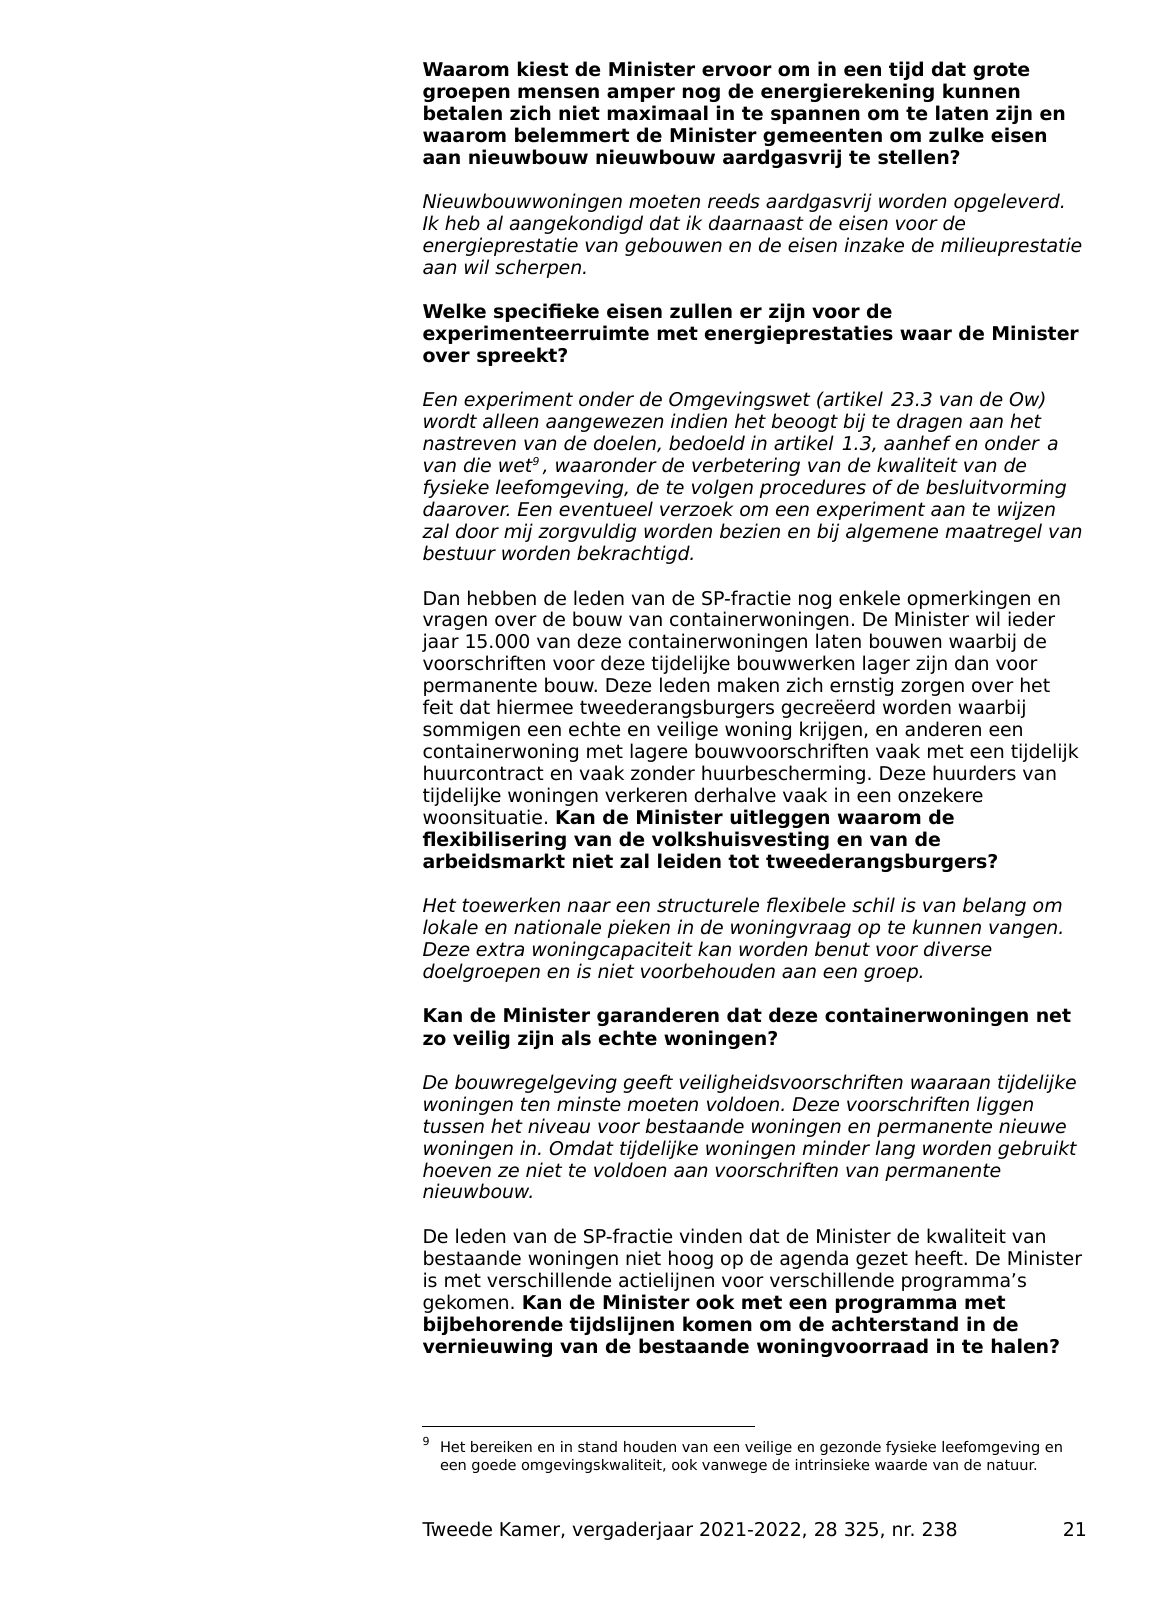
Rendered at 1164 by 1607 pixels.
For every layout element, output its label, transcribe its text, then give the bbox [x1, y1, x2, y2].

text Kan de Minister garanderen dat deze containerwoningen net zo veilig zijn als echte woningen? [422, 1005, 1087, 1049]
text Welke specifieke eisen zullen er zijn voor de experimenteerruimte met energieprestaties waar de Minister over spreekt? [422, 301, 1087, 367]
text Het toewerken naar een structurele flexibele schil is van belang om lokale en nationale pieken in de woningvraag op te kunnen vangen. Deze extra woningcapaciteit kan worden benut voor diverse doelgroepen en is niet voorbehouden aan een groep. [422, 895, 1087, 983]
text Het bereiken en in stand houden van een veilige en gezonde fysieke leefomgeving en een goede omgevingskwaliteit, ook vanwege de intrinsieke waarde van de natuur. [422, 1435, 1087, 1474]
text Waarom kiest de Minister ervoor om in een tijd dat grote groepen mensen amper nog de energierekening kunnen betalen zich niet maximaal in te spannen om te laten zijn en waarom belemmert de Minister gemeenten om zulke eisen aan nieuwbouw nieuwbouw aardgasvrij te stellen? [422, 59, 1087, 169]
text Dan hebben de leden van de SP-fractie nog enkele opmerkingen en vragen over de bouw van containerwoningen. De Minister wil ieder jaar 15.000 van deze containerwoningen laten bouwen waarbij de voorschriften voor deze tijdelijke bouwwerken lager zijn dan voor permanente bouw. Deze leden maken zich ernstig zorgen over het feit dat hiermee tweederangsburgers gecreëerd worden waarbij sommigen een echte en veilige woning krijgen, en anderen een containerwoning met lagere bouwvoorschriften vaak met een tijdelijk huurcontract en vaak zonder huurbescherming. Deze huurders van tijdelijke woningen verkeren derhalve vaak in een onzekere woonsituatie. Kan de Minister uitleggen waarom de flexibilisering van de volkshuisvesting en van de arbeidsmarkt niet zal leiden tot tweederangsburgers? [422, 587, 1087, 873]
text De bouwregelgeving geeft veiligheidsvoorschriften waaraan tijdelijke woningen ten minste moeten voldoen. Deze voorschriften liggen tussen het niveau voor bestaande woningen en permanente nieuwe woningen in. Omdat tijdelijke woningen minder lang worden gebruikt hoeven ze niet te voldoen aan voorschriften van permanente nieuwbouw. [422, 1072, 1087, 1203]
text De leden van de SP-fractie vinden dat de Minister de kwaliteit van bestaande woningen niet hoog op de agenda gezet heeft. De Minister is met verschillende actielijnen voor verschillende programma’s gekomen. Kan de Minister ook met een programma met bijbehorende tijdslijnen komen om de achterstand in de vernieuwing van de bestaande woningvoorraad in te halen? [422, 1226, 1087, 1357]
text Een experiment onder de Omgevingswet (artikel 23.3 van de Ow) wordt alleen aangewezen indien het beoogt bij te dragen aan het nastreven van de doelen, bedoeld in artikel 1.3, aanhef en onder a van die wet, waaronder de verbetering van de kwaliteit van de fysieke leefomgeving, de te volgen procedures of de besluitvorming daarover. Een eventueel verzoek om een experiment aan te wijzen zal door mij zorgvuldig worden bezien en bij algemene maatregel van bestuur worden bekrachtigd. [422, 389, 1087, 565]
text Nieuwbouwwoningen moeten reeds aardgasvrij worden opgeleverd. Ik heb al aangekondigd dat ik daarnaast de eisen voor de energieprestatie van gebouwen en de eisen inzake de milieuprestatie aan wil scherpen. [422, 191, 1087, 279]
